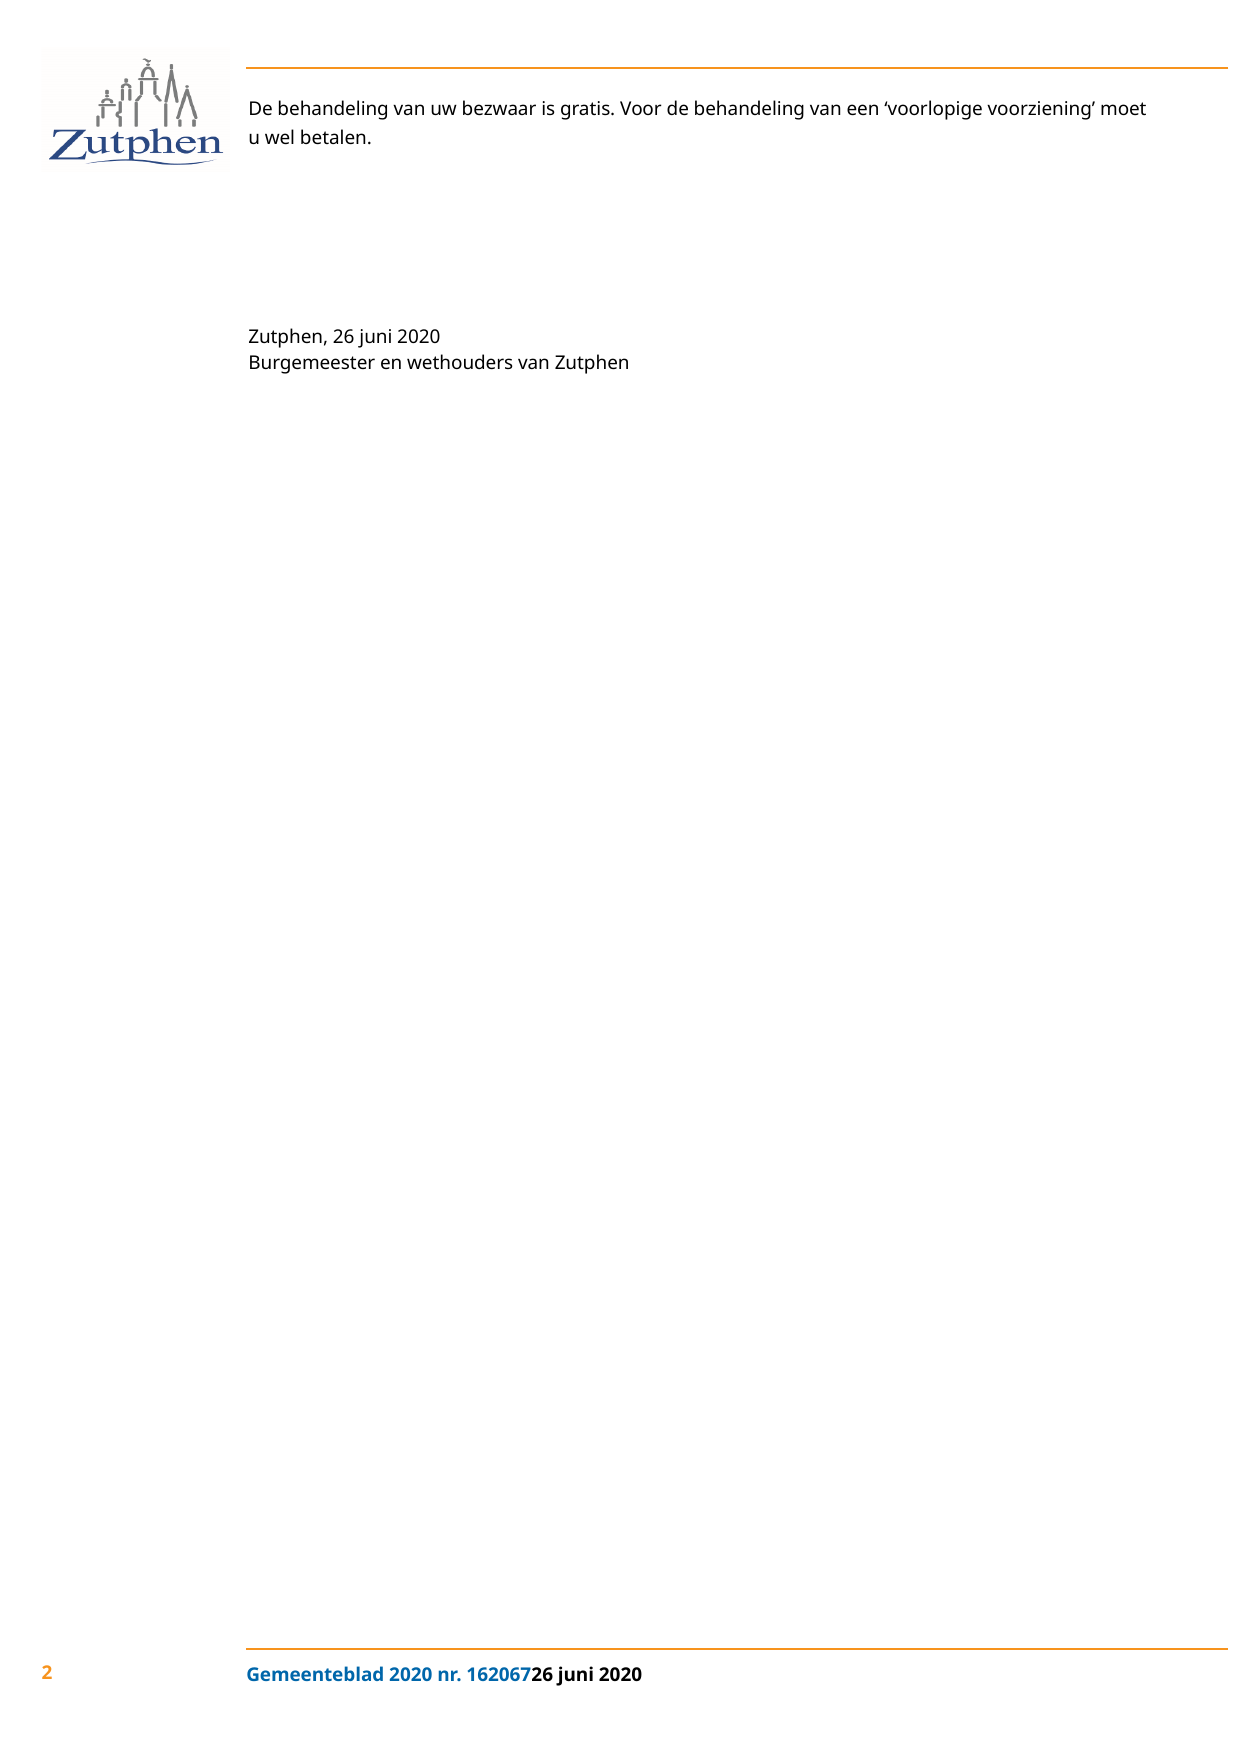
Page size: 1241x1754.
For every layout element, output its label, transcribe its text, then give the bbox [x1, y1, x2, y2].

picture [41, 47, 231, 172]
text Zutphen, 26 juni 2020 [248, 323, 1152, 349]
text De behandeling van uw bezwaar is gratis. Voor de behandeling van een ‘voorlopige voorziening’ moet u wel betalen. [248, 95, 1152, 150]
text Burgemeester en wethouders van Zutphen [248, 349, 1152, 375]
